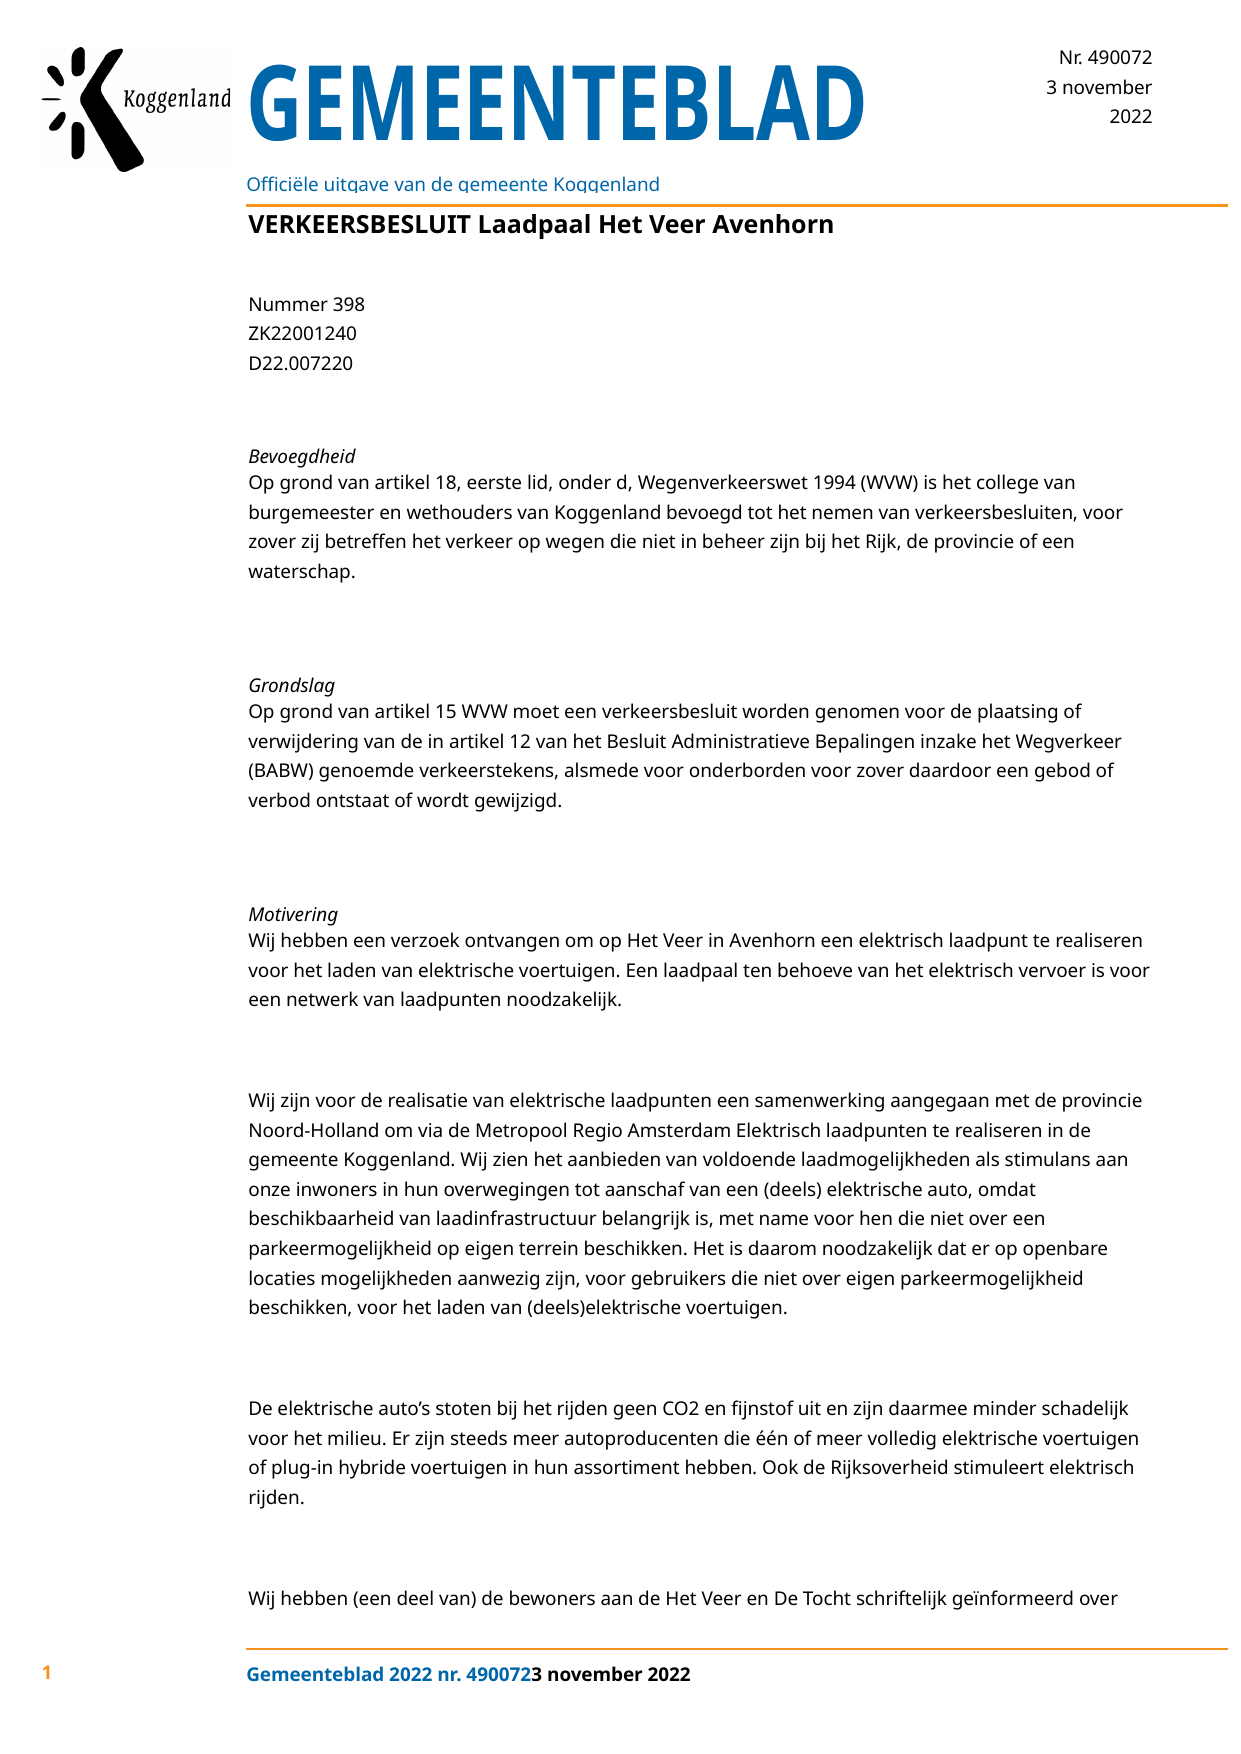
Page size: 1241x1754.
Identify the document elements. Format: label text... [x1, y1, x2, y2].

text VERKEERSBESLUIT Laadpaal Het Veer Avenhorn [248, 207, 1152, 241]
text Op grond van artikel 15 WVW moet een verkeersbesluit worden genomen voor de plaatsing of verwijdering van de in artikel 12 van het Besluit Administratieve Bepalingen inzake het Wegverkeer (BABW) genoemde verkeerstekens, alsmede voor onderborden voor zover daardoor een gebod of verbod ontstaat of wordt gewijzigd. [248, 698, 1152, 813]
text Nummer 398 [248, 291, 1152, 317]
picture [41, 47, 231, 172]
text Wij hebben (een deel van) de bewoners aan de Het Veer en De Tocht schriftelijk geïnformeerd over [248, 1585, 1152, 1610]
text Wij hebben een verzoek ontvangen om op Het Veer in Avenhorn een elektrisch laadpunt te realiseren voor het laden van elektrische voertuigen. Een laadpaal ten behoeve van het elektrisch vervoer is voor een netwerk van laadpunten noodzakelijk. [248, 927, 1152, 1012]
text ZK22001240 [248, 321, 1152, 346]
text Op grond van artikel 18, eerste lid, onder d, Wegenverkeerswet 1994 (WVW) is het college van burgemeester en wethouders van Koggenland bevoegd tot het nemen van verkeersbesluiten, voor zover zij betreffen het verkeer op wegen die niet in beheer zijn bij het Rijk, de provincie of een waterschap. [248, 469, 1152, 584]
text De elektrische auto’s stoten bij het rijden geen CO2 en fijnstof uit en zijn daarmee minder schadelijk voor het milieu. Er zijn steeds meer autoproducenten die één of meer volledig elektrische voertuigen of plug-in hybride voertuigen in hun assortiment hebben. Ook de Rijksoverheid stimuleert elektrisch rijden. [248, 1395, 1152, 1509]
text Grondslag [248, 673, 1152, 698]
text D22.007220 [248, 350, 1152, 376]
text Motivering [248, 901, 1152, 927]
text Wij zijn voor de realisatie van elektrische laadpunten een samenwerking aangegaan met de provincie Noord-Holland om via de Metropool Regio Amsterdam Elektrisch laadpunten te realiseren in de gemeente Koggenland. Wij zien het aanbieden van voldoende laadmogelijkheden als stimulans aan onze inwoners in hun overwegingen tot aanschaf van een (deels) elektrische auto, omdat beschikbaarheid van laadinfrastructuur belangrijk is, met name voor hen die niet over een parkeermogelijkheid op eigen terrein beschikken. Het is daarom noodzakelijk dat er op openbare locaties mogelijkheden aanwezig zijn, voor gebruikers die niet over eigen parkeermogelijkheid beschikken, voor het laden van (deels)elektrische voertuigen. [248, 1087, 1152, 1320]
text Bevoegdheid [248, 444, 1152, 469]
